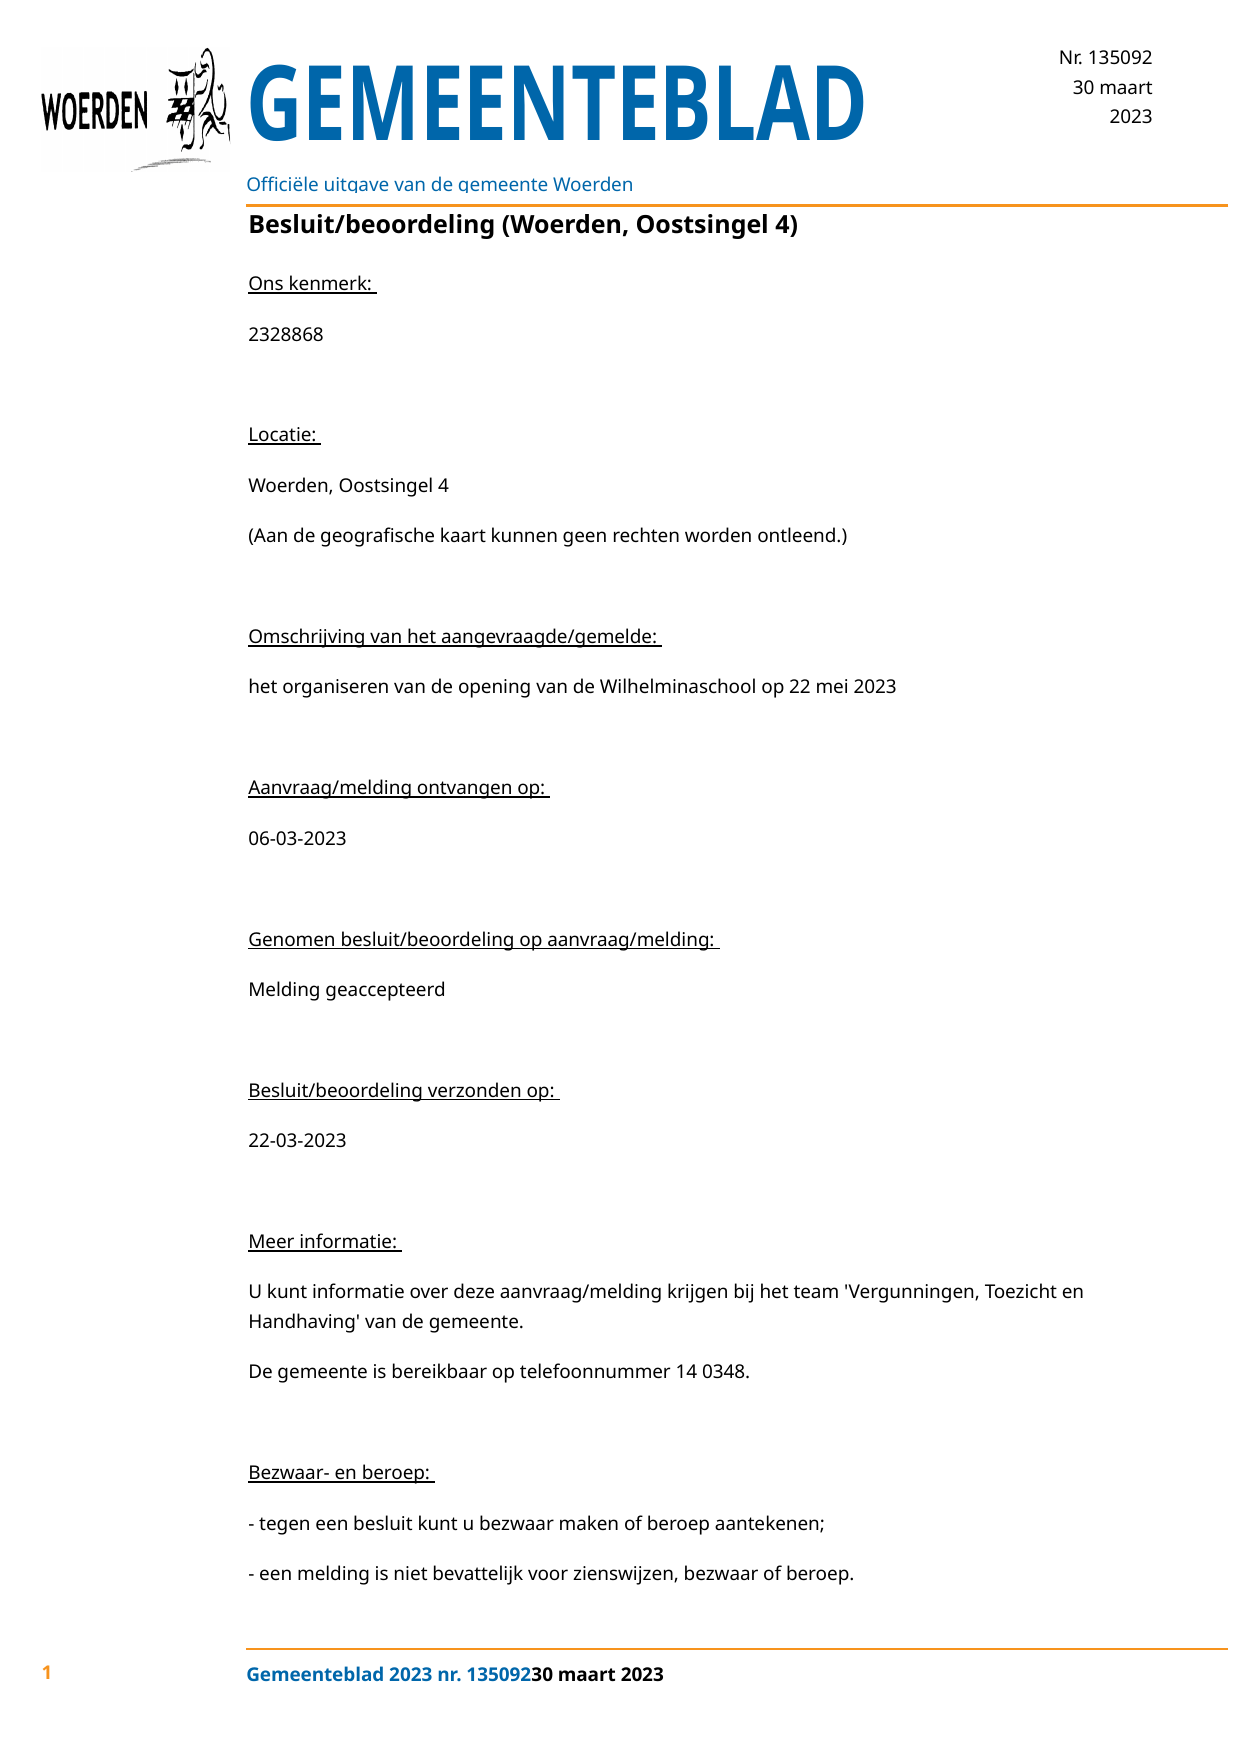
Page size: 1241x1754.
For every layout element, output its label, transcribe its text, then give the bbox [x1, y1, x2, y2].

text Melding geaccepteerd [248, 976, 1152, 1002]
text het organiseren van de opening van de Wilhelminaschool op 22 mei 2023 [248, 674, 1152, 699]
text Meer informatie: [248, 1228, 1152, 1254]
text - een melding is niet bevattelijk voor zienswijzen, bezwaar of beroep. [248, 1560, 1152, 1586]
text Aanvraag/melding ontvangen op: [248, 774, 1152, 800]
text 06-03-2023 [248, 825, 1152, 851]
text Bezwaar- en beroep: [248, 1459, 1152, 1485]
text De gemeente is bereikbaar op telefoonnummer 14 0348. [248, 1359, 1152, 1384]
text Genomen besluit/beoordeling op aanvraag/melding: [248, 926, 1152, 951]
text (Aan de geografische kaart kunnen geen rechten worden ontleend.) [248, 522, 1152, 548]
picture [41, 47, 231, 172]
text Besluit/beoordeling verzonden op: [248, 1077, 1152, 1103]
text 2328868 [248, 321, 1152, 346]
text U kunt informatie over deze aanvraag/melding krijgen bij het team 'Vergunningen, Toezicht en Handhaving' van de gemeente. [248, 1279, 1152, 1334]
text Omschrijving van het aangevraagde/gemelde: [248, 623, 1152, 649]
text 22-03-2023 [248, 1127, 1152, 1153]
text Locatie: [248, 422, 1152, 447]
text - tegen een besluit kunt u bezwaar maken of beroep aantekenen; [248, 1510, 1152, 1536]
text Ons kenmerk: [248, 270, 1152, 296]
text Besluit/beoordeling (Woerden, Oostsingel 4) [248, 207, 1152, 241]
text Woerden, Oostsingel 4 [248, 472, 1152, 498]
